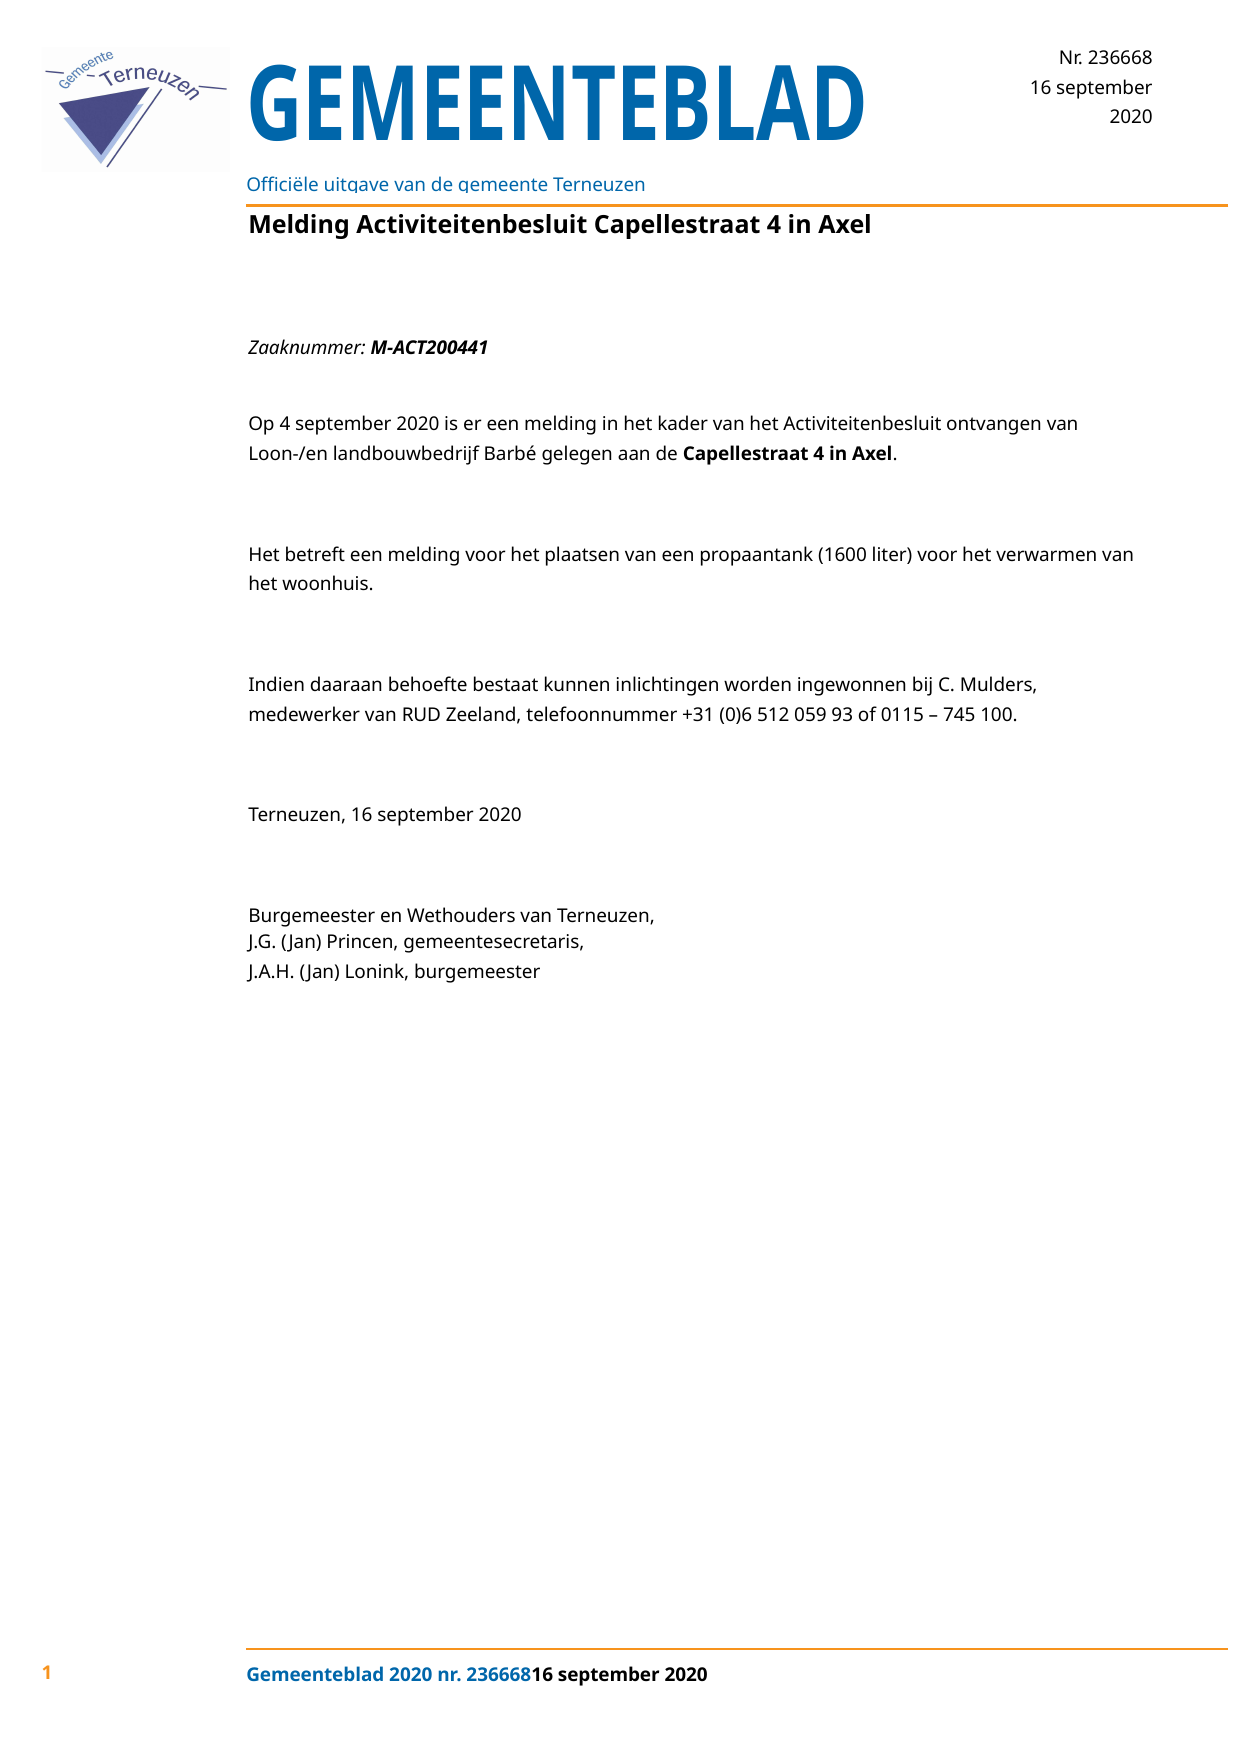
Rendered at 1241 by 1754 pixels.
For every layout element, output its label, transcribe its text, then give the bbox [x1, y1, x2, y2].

table_cell [700, 1094, 1152, 1120]
table_cell [700, 1043, 1152, 1068]
table_cell J.G. (Jan) Princen, gemeentesecretaris, J.A.H. (Jan) Lonink, burgemeester [248, 928, 700, 1043]
text Het betreft een melding voor het plaatsen van een propaantank (1600 liter) voor het verwarmen van het woonhuis. [248, 541, 1152, 596]
table_header Burgemeester en Wethouders van Terneuzen, [248, 903, 1152, 928]
text Terneuzen, 16 september 2020 [248, 802, 1152, 827]
table_cell [700, 928, 1152, 1043]
table_cell [248, 1069, 1152, 1094]
text Zaaknummer: M-ACT200441 [248, 334, 1152, 360]
text Melding Activiteitenbesluit Capellestraat 4 in Axel [248, 207, 1152, 241]
text Op 4 september 2020 is er een melding in het kader van het Activiteitenbesluit ontvangen van Loon-/en landbouwbedrijf Barbé gelegen aan de Capellestraat 4 in Axel. [248, 410, 1152, 466]
table_cell [248, 1094, 700, 1120]
picture [41, 47, 231, 172]
text Indien daaraan behoefte bestaat kunnen inlichtingen worden ingewonnen bij C. Mulders, medewerker van RUD Zeeland, telefoonnummer +31 (0)6 512 059 93 of 0115 – 745 100. [248, 671, 1152, 727]
table_cell [248, 1043, 700, 1068]
